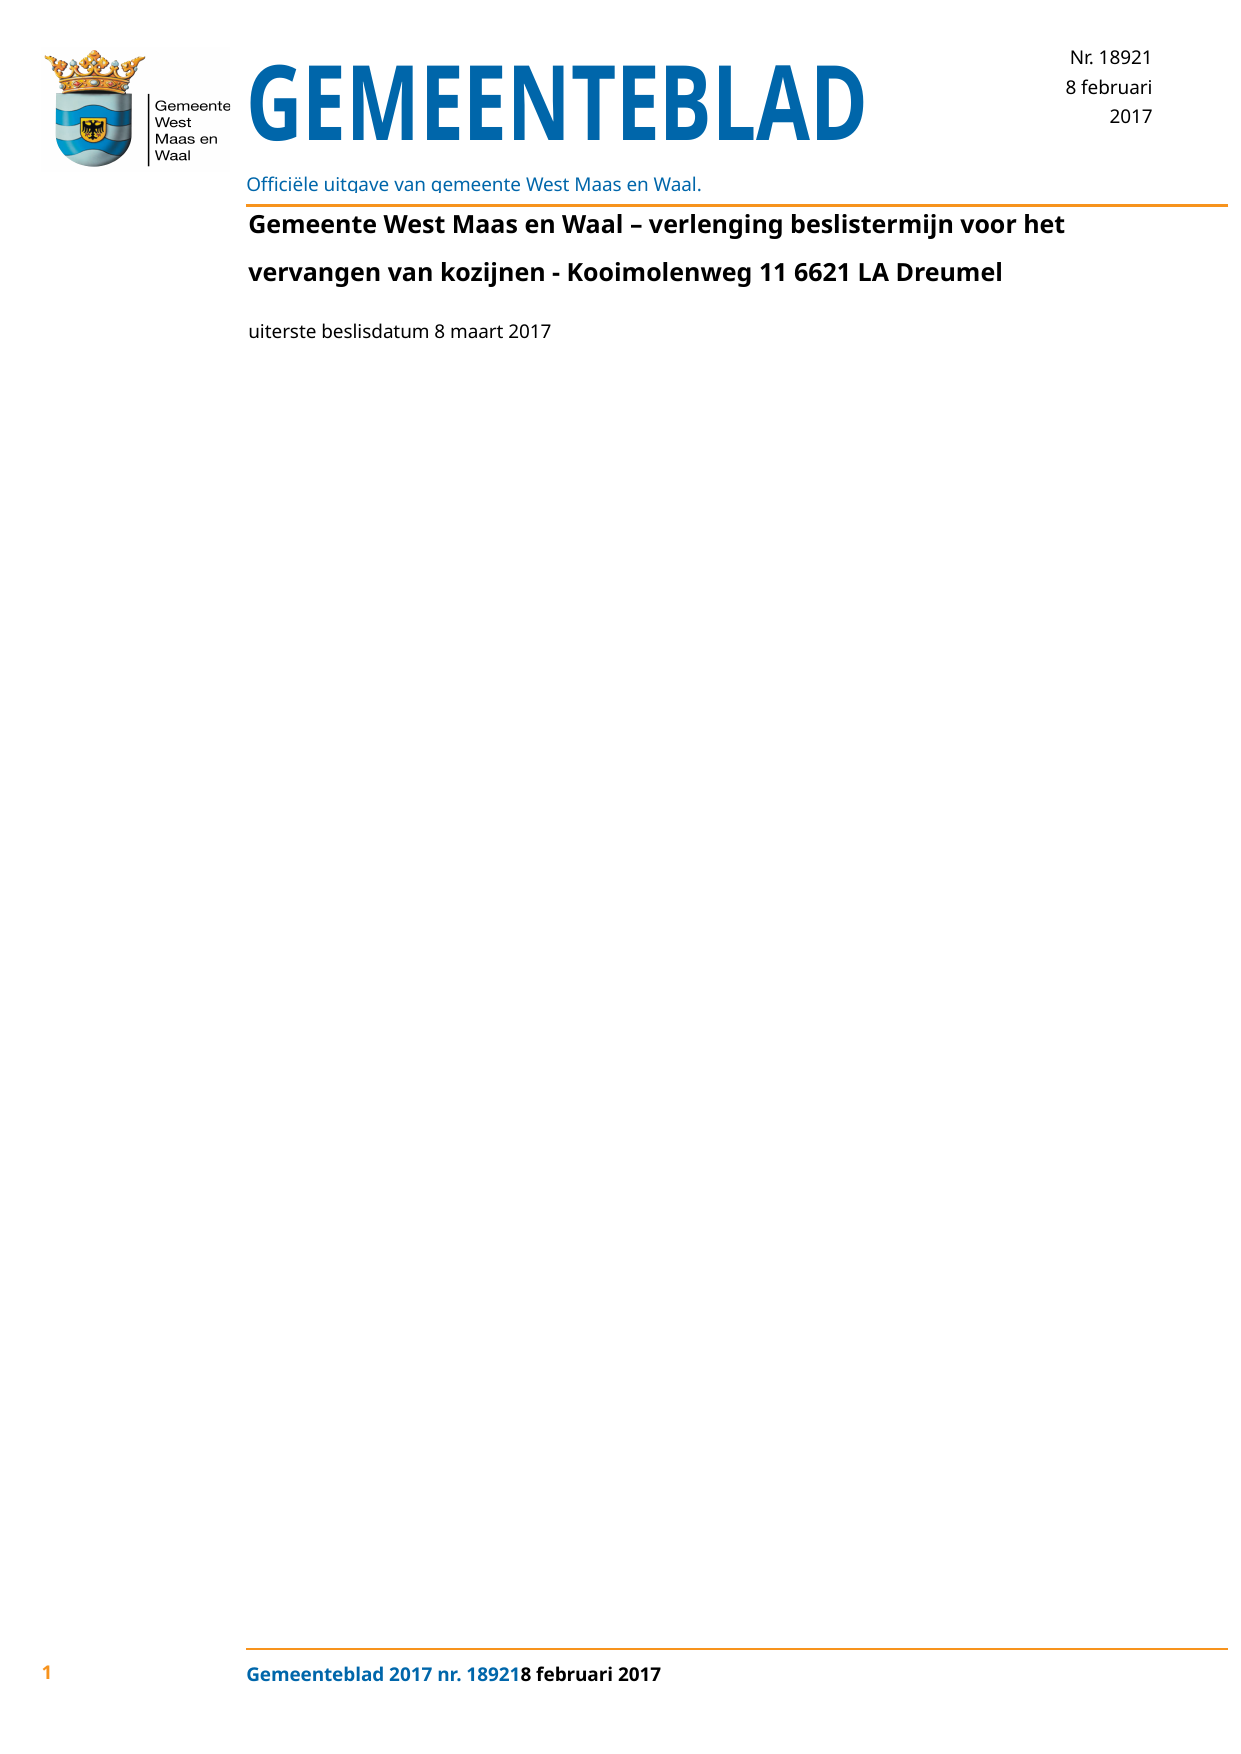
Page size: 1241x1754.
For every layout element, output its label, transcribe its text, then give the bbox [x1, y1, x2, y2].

picture [41, 47, 231, 172]
text Gemeente West Maas en Waal – verlenging beslistermijn voor het vervangen van kozijnen - Kooimolenweg 11 6621 LA Dreumel [248, 207, 1152, 288]
text uiterste beslisdatum 8 maart 2017 [248, 318, 1152, 344]
